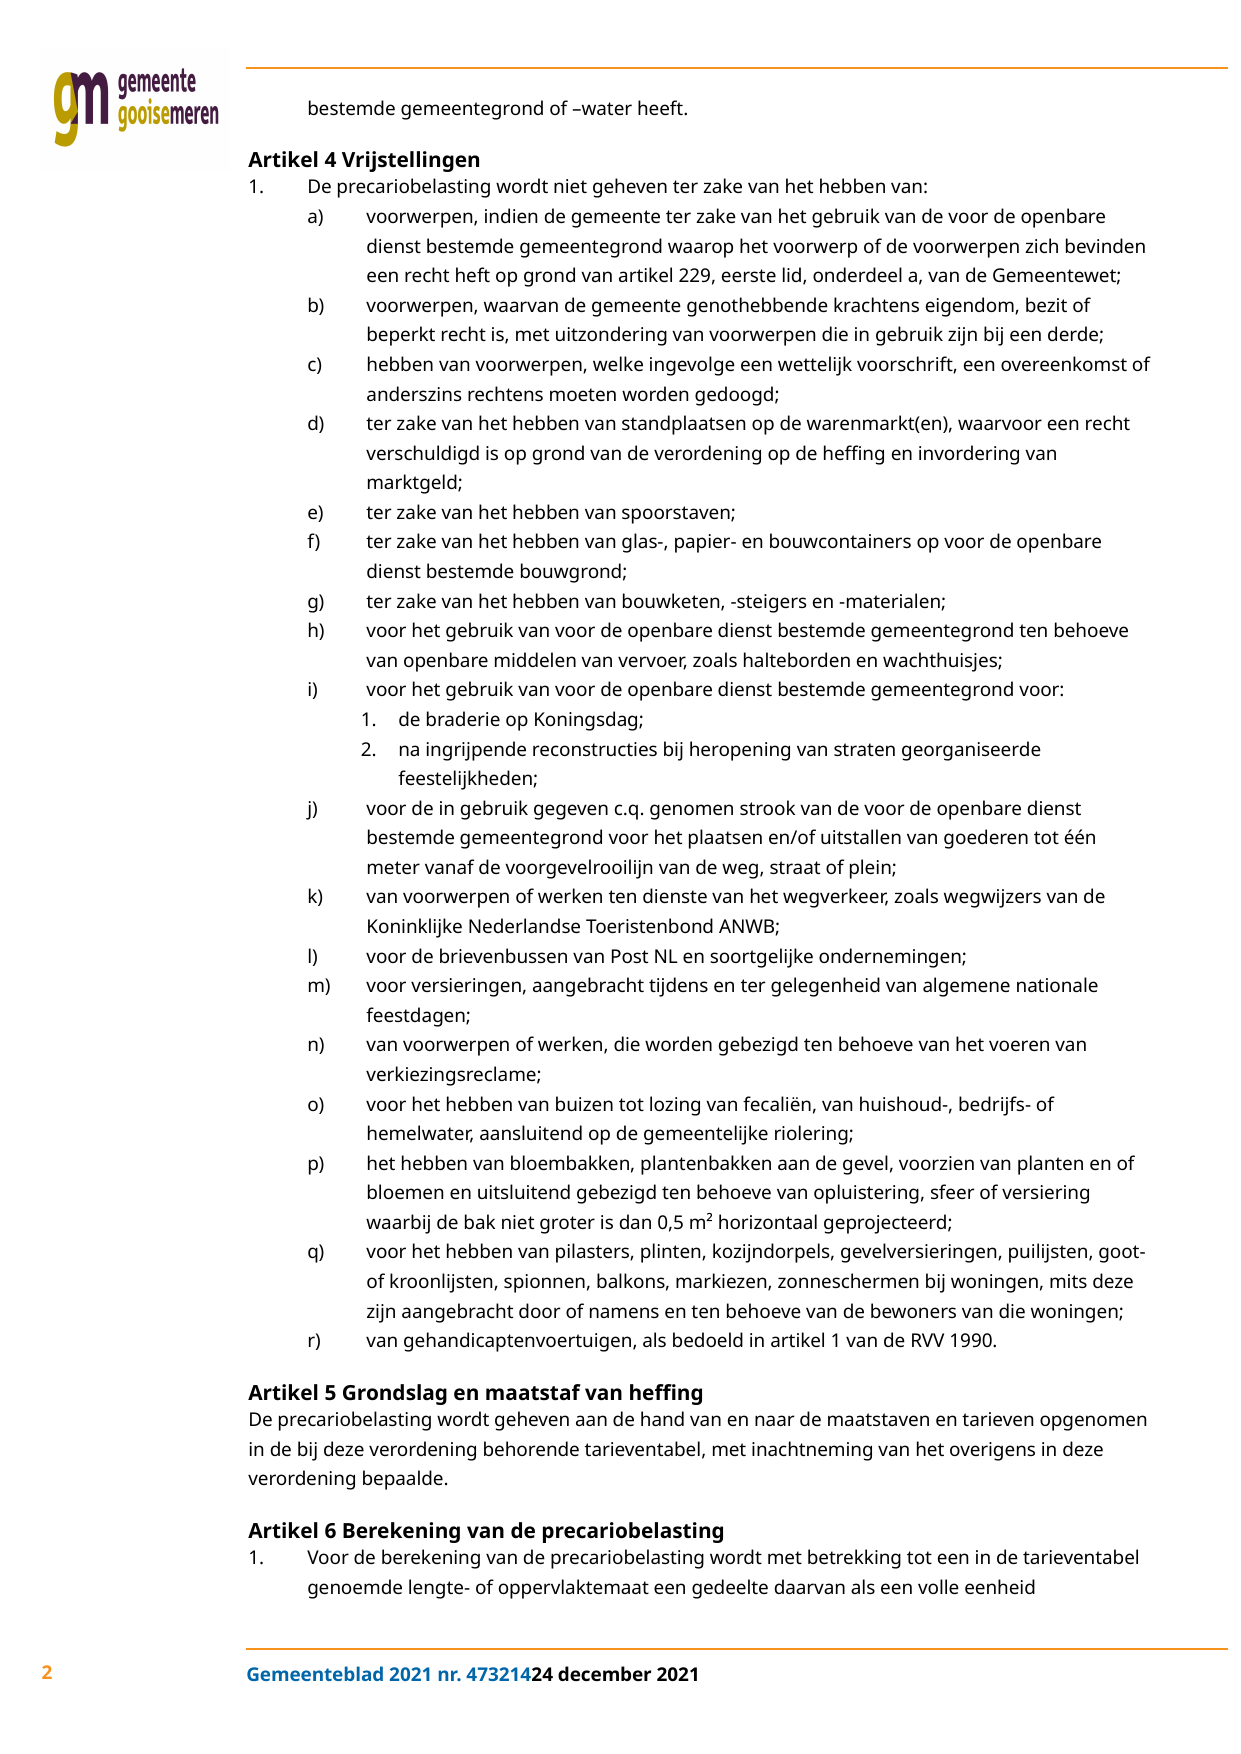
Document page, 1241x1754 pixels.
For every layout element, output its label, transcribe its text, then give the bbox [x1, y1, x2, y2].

list voorwerpen, indien de gemeente ter zake van het gebruik van de voor de openbare dienst bestemde gemeentegrond waarop het voorwerp of de voorwerpen zich bevinden een recht heft op grond van artikel 229, eerste lid, onderdeel a, van de Gemeentewet; [307, 203, 1152, 288]
list voor versieringen, aangebracht tijdens en ter gelegenheid van algemene nationale feestdagen; [307, 972, 1152, 1028]
picture [41, 47, 231, 172]
list voor de brievenbussen van Post NL en soortgelijke ondernemingen; [307, 943, 1152, 968]
list Voor de berekening van de precariobelasting wordt met betrekking tot een in de tarieventabel genoemde lengte- of oppervlaktemaat een gedeelte daarvan als een volle eenheid [248, 1544, 1152, 1599]
text De precariobelasting wordt geheven aan de hand van en naar de maatstaven en tarieven opgenomen in de bij deze verordening behorende tarieventabel, met inachtneming van het overigens in deze verordening bepaalde. [248, 1406, 1152, 1491]
list voor het gebruik van voor de openbare dienst bestemde gemeentegrond voor: [307, 677, 1152, 702]
text Artikel 6 Berekening van de precariobelasting [248, 1516, 1152, 1544]
list ter zake van het hebben van spoorstaven; [307, 499, 1152, 525]
text Artikel 4 Vrijstellingen [248, 145, 1152, 174]
list ter zake van het hebben van standplaatsen op de warenmarkt(en), waarvoor een recht verschuldigd is op grond van de verordening op de heffing en invordering van marktgeld; [307, 410, 1152, 495]
list de braderie op Koningsdag; [361, 706, 1152, 732]
list ter zake van het hebben van glas-, papier- en bouwcontainers op voor de openbare dienst bestemde bouwgrond; [307, 529, 1152, 584]
list voorwerpen, waarvan de gemeente genothebbende krachtens eigendom, bezit of beperkt recht is, met uitzondering van voorwerpen die in gebruik zijn bij een derde; [307, 292, 1152, 347]
list hebben van voorwerpen, welke ingevolge een wettelijk voorschrift, een overeenkomst of anderszins rechtens moeten worden gedoogd; [307, 351, 1152, 406]
list voor de in gebruik gegeven c.q. genomen strook van de voor de openbare dienst bestemde gemeentegrond voor het plaatsen en/of uitstallen van goederen tot één meter vanaf de voorgevelrooilijn van de weg, straat of plein; [307, 795, 1152, 880]
list bestemde gemeentegrond of –water heeft. [248, 95, 1152, 121]
list voor het gebruik van voor de openbare dienst bestemde gemeentegrond ten behoeve van openbare middelen van vervoer, zoals halteborden en wachthuisjes; [307, 617, 1152, 673]
list het hebben van bloembakken, plantenbakken aan de gevel, voorzien van planten en of bloemen en uitsluitend gebezigd ten behoeve van opluistering, sfeer of versiering waarbij de bak niet groter is dan 0,5 m² horizontaal geprojecteerd; [307, 1150, 1152, 1235]
list De precariobelasting wordt niet geheven ter zake van het hebben van: [248, 174, 1152, 199]
list voor het hebben van pilasters, plinten, kozijndorpels, gevelversieringen, puilijsten, goot- of kroonlijsten, spionnen, balkons, markiezen, zonneschermen bij woningen, mits deze zijn aangebracht door of namens en ten behoeve van de bewoners van die woningen; [307, 1239, 1152, 1323]
list voor het hebben van buizen tot lozing van fecaliën, van huishoud-, bedrijfs- of hemelwater, aansluitend op de gemeentelijke riolering; [307, 1091, 1152, 1146]
list van voorwerpen of werken, die worden gebezigd ten behoeve van het voeren van verkiezingsreclame; [307, 1032, 1152, 1087]
list van gehandicaptenvoertuigen, als bedoeld in artikel 1 van de RVV 1990. [307, 1327, 1152, 1353]
list ter zake van het hebben van bouwketen, -steigers en -materialen; [307, 588, 1152, 613]
list na ingrijpende reconstructies bij heropening van straten georganiseerde feestelijkheden; [361, 736, 1152, 791]
list van voorwerpen of werken ten dienste van het wegverkeer, zoals wegwijzers van de Koninklijke Nederlandse Toeristenbond ANWB; [307, 884, 1152, 939]
text Artikel 5 Grondslag en maatstaf van heffing [248, 1378, 1152, 1406]
